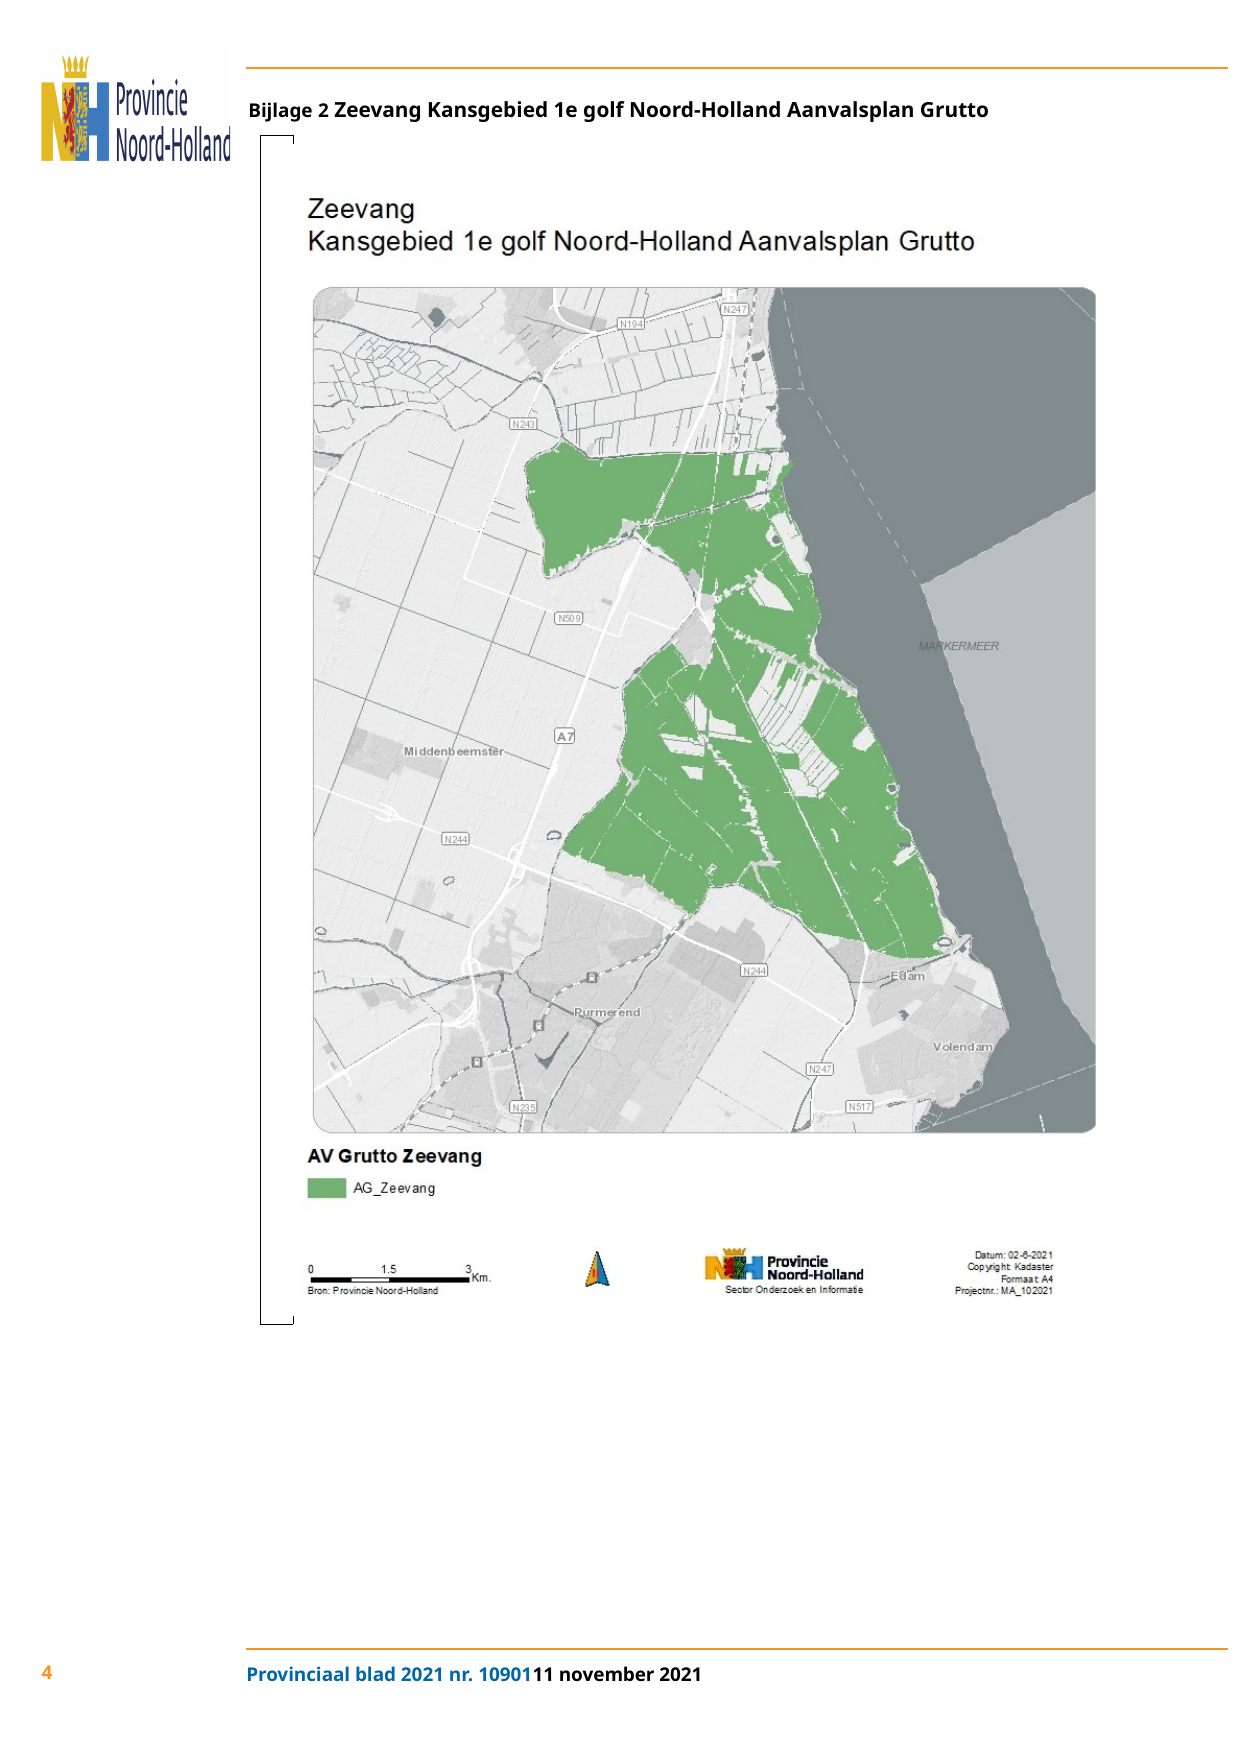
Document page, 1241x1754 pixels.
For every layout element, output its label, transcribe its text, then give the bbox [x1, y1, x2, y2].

picture [41, 47, 231, 172]
picture [268, 144, 1096, 1316]
text Bijlage 2 Zeevang Kansgebied 1e golf Noord-Holland Aanvalsplan Grutto [248, 95, 1152, 123]
